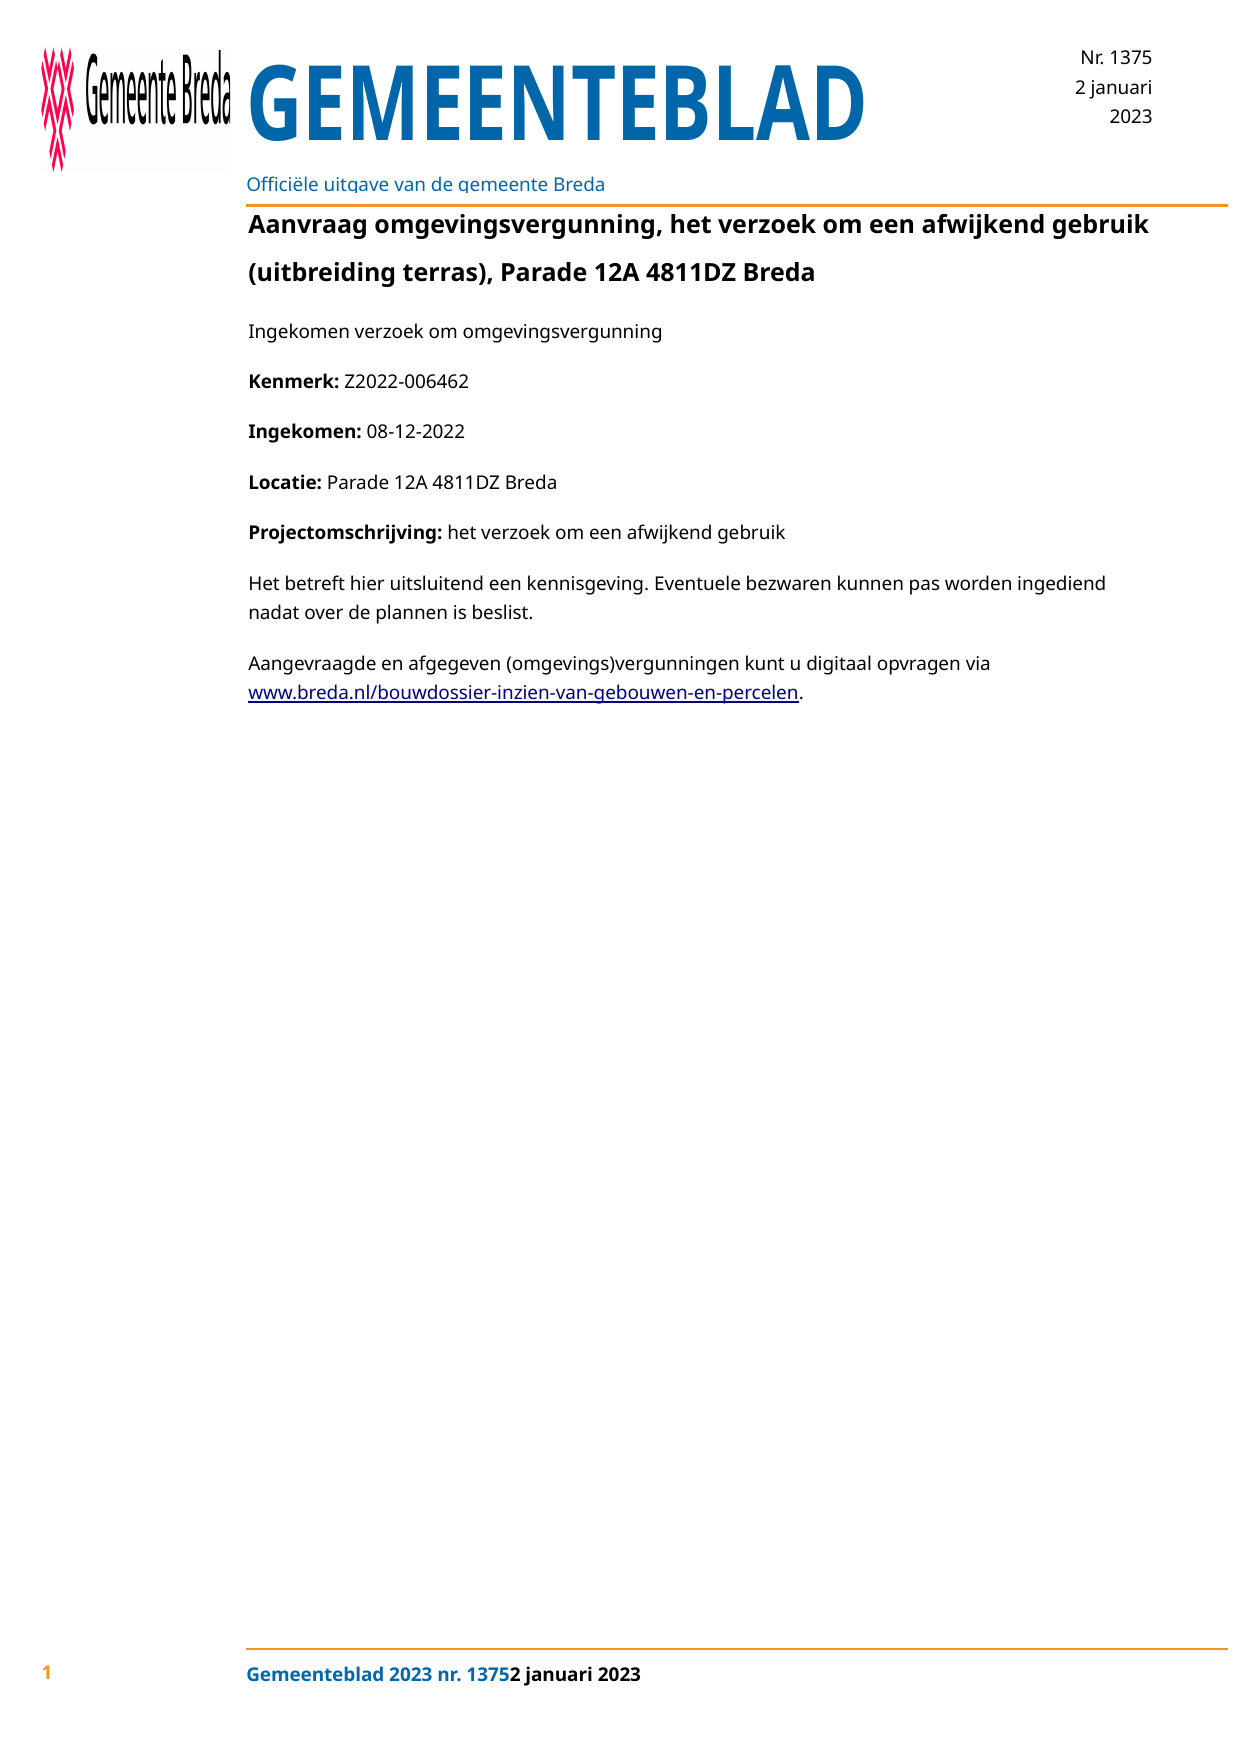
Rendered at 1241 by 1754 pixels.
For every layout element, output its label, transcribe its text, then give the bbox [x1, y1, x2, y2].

picture [41, 47, 231, 172]
text Projectomschrijving: het verzoek om een afwijkend gebruik [248, 519, 1152, 545]
text Locatie: Parade 12A 4811DZ Breda [248, 469, 1152, 495]
text Kenmerk: Z2022-006462 [248, 368, 1152, 394]
text Ingekomen verzoek om omgevingsvergunning [248, 318, 1152, 344]
text Het betreft hier uitsluitend een kennisgeving. Eventuele bezwaren kunnen pas worden ingediend nadat over de plannen is beslist. [248, 570, 1152, 625]
text Ingekomen: 08-12-2022 [248, 419, 1152, 444]
text Aangevraagde en afgegeven (omgevings)vergunningen kunt u digitaal opvragen via www.breda.nl/bouwdossier-inzien-van-gebouwen-en-percelen. [248, 650, 1152, 705]
text Aanvraag omgevingsvergunning, het verzoek om een afwijkend gebruik (uitbreiding terras), Parade 12A 4811DZ Breda [248, 207, 1152, 288]
